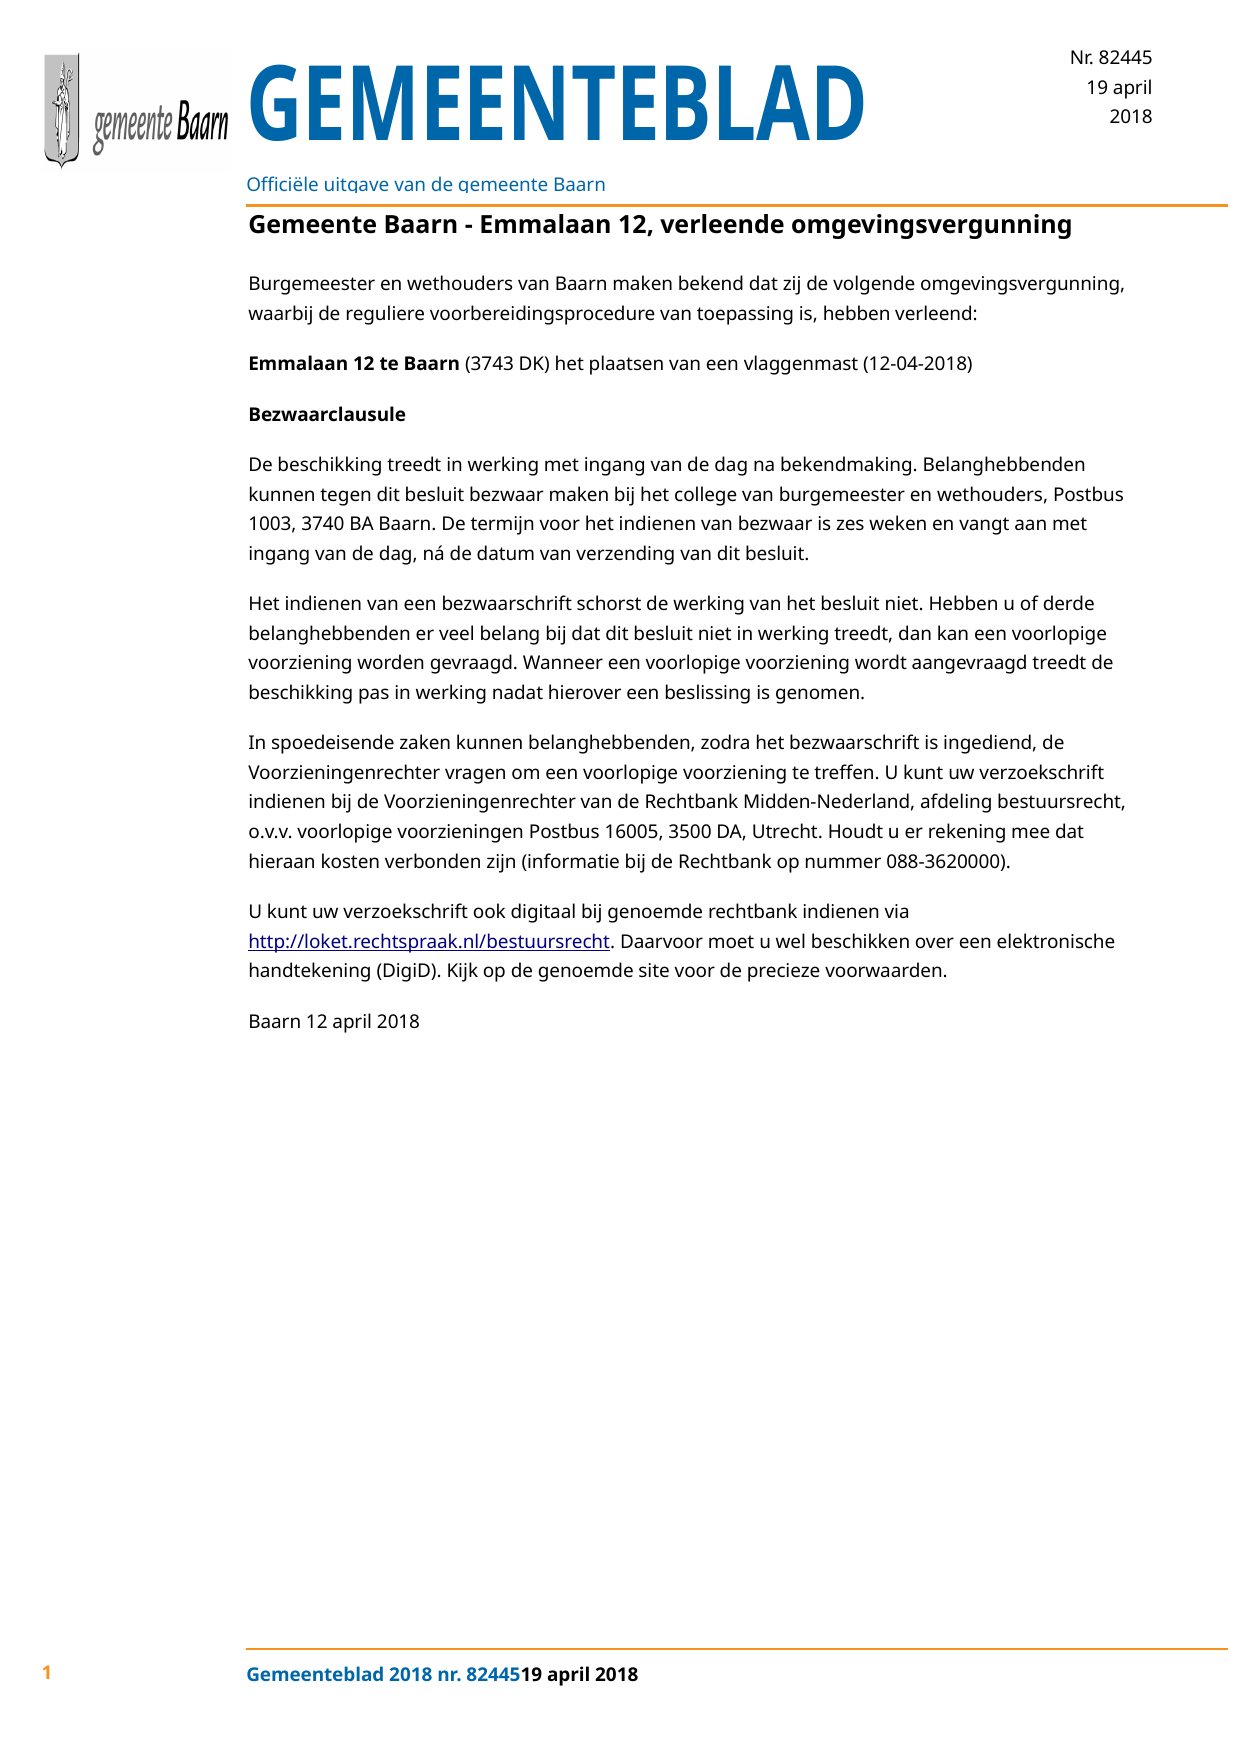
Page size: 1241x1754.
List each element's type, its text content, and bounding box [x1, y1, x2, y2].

text Het indienen van een bezwaarschrift schorst de werking van het besluit niet. Hebben u of derde belanghebbenden er veel belang bij dat dit besluit niet in werking treedt, dan kan een voorlopige voorziening worden gevraagd. Wanneer een voorlopige voorziening wordt aangevraagd treedt de beschikking pas in werking nadat hierover een beslissing is genomen. [248, 590, 1152, 705]
text Emmalaan 12 te Baarn (3743 DK) het plaatsen van een vlaggenmast (12-04-2018) [248, 350, 1152, 376]
text Gemeente Baarn - Emmalaan 12, verleende omgevingsvergunning [248, 207, 1152, 241]
text Bezwaarclausule [248, 401, 1152, 426]
text De beschikking treedt in werking met ingang van de dag na bekendmaking. Belanghebbenden kunnen tegen dit besluit bezwaar maken bij het college van burgemeester en wethouders, Postbus 1003, 3740 BA Baarn. De termijn voor het indienen van bezwaar is zes weken en vangt aan met ingang van de dag, ná de datum van verzending van dit besluit. [248, 451, 1152, 566]
picture [41, 47, 231, 172]
text In spoedeisende zaken kunnen belanghebbenden, zodra het bezwaarschrift is ingediend, de Voorzieningenrechter vragen om een voorlopige voorziening te treffen. U kunt uw verzoekschrift indienen bij de Voorzieningenrechter van de Rechtbank Midden-Nederland, afdeling bestuursrecht, o.v.v. voorlopige voorzieningen Postbus 16005, 3500 DA, Utrecht. Houdt u er rekening mee dat hieraan kosten verbonden zijn (informatie bij de Rechtbank op nummer 088-3620000). [248, 729, 1152, 873]
text Baarn 12 april 2018 [248, 1008, 1152, 1033]
text U kunt uw verzoekschrift ook digitaal bij genoemde rechtbank indienen via http://loket.rechtspraak.nl/bestuursrecht. Daarvoor moet u wel beschikken over een elektronische handtekening (DigiD). Kijk op de genoemde site voor de precieze voorwaarden. [248, 898, 1152, 983]
text Burgemeester en wethouders van Baarn maken bekend dat zij de volgende omgevingsvergunning, waarbij de reguliere voorbereidingsprocedure van toepassing is, hebben verleend: [248, 270, 1152, 326]
